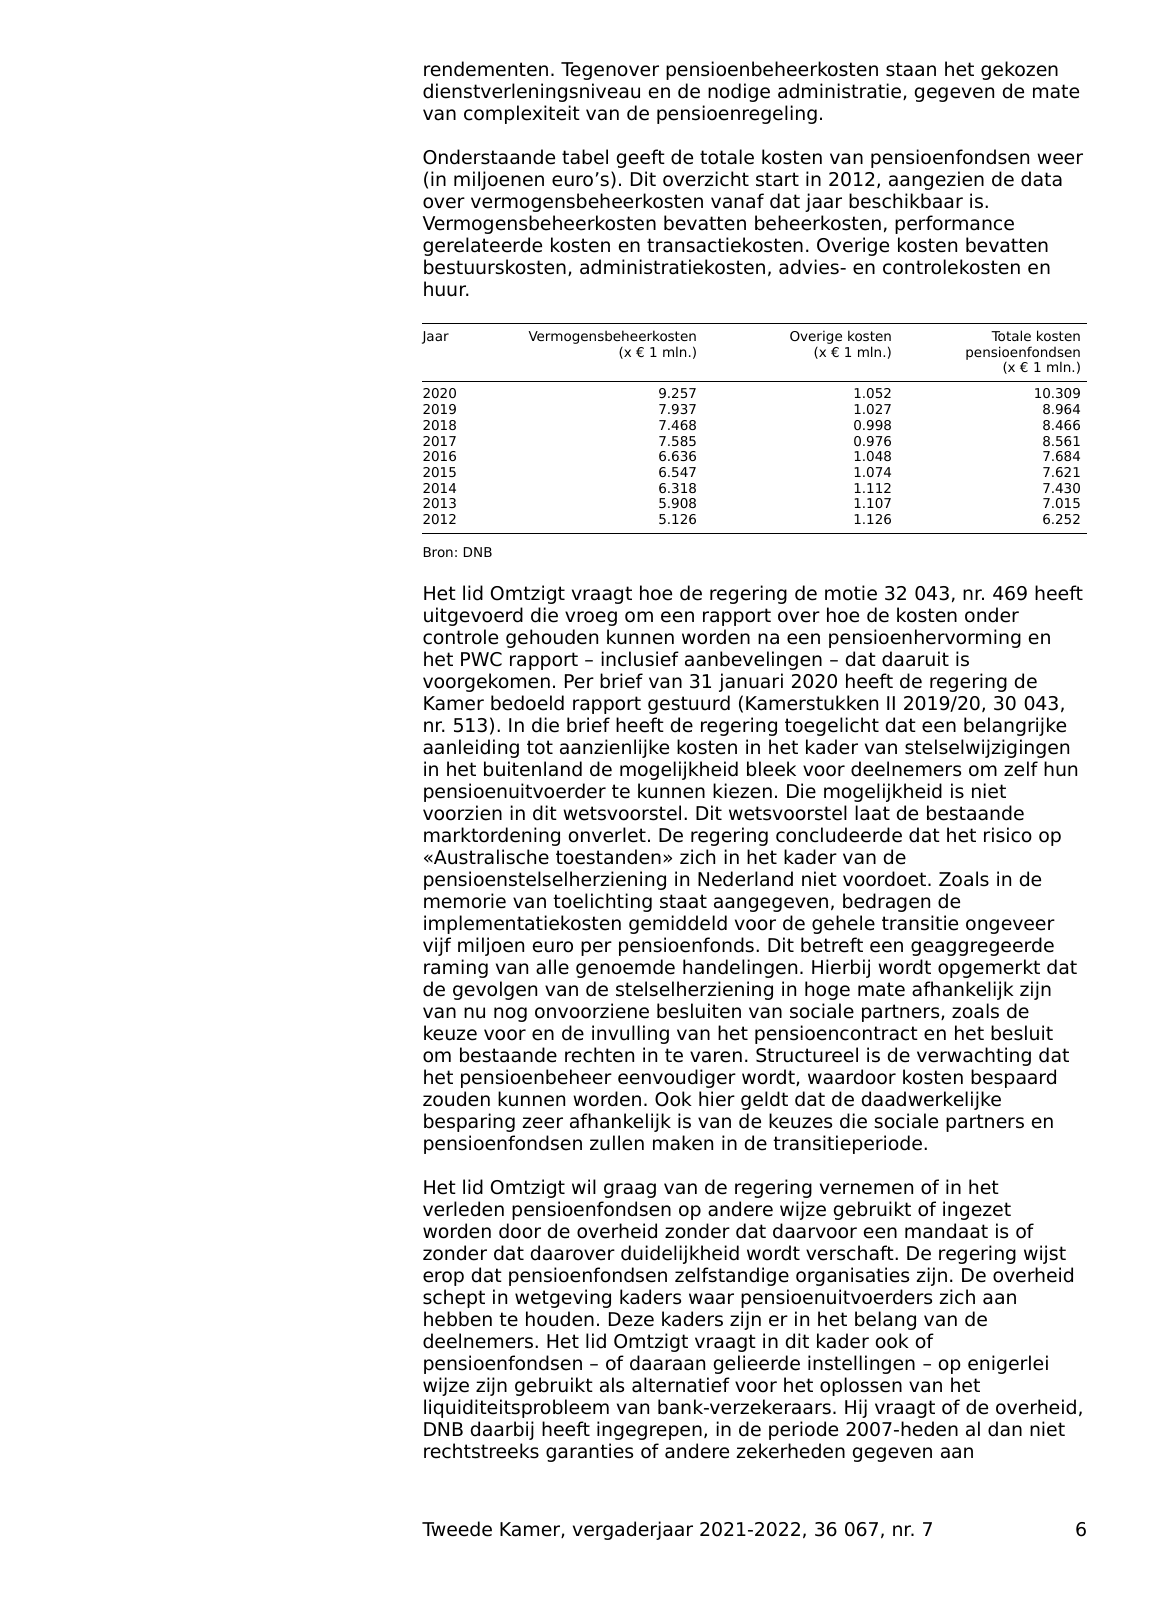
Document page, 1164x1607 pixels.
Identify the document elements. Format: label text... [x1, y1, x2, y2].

table_cell 10.309 [898, 382, 1087, 402]
text Onderstaande tabel geeft de totale kosten van pensioenfondsen weer (in miljoenen euro’s). Dit overzicht start in 2012, aangezien de data over vermogensbeheerkosten vanaf dat jaar beschikbaar is. Vermogensbeheerkosten bevatten beheerkosten, performance gerelateerde kosten en transactiekosten. Overige kosten bevatten bestuurskosten, administratiekosten, advies- en controlekosten en huur. [422, 147, 1087, 301]
table_header Jaar [422, 324, 508, 381]
table_cell 8.466 [898, 418, 1087, 433]
table_cell 8.964 [898, 402, 1087, 418]
text Het lid Omtzigt wil graag van de regering vernemen of in het verleden pensioenfondsen op andere wijze gebruikt of ingezet worden door de overheid zonder dat daarvoor een mandaat is of zonder dat daarover duidelijkheid wordt verschaft. De regering wijst erop dat pensioenfondsen zelfstandige organisaties zijn. De overheid schept in wetgeving kaders waar pensioenuitvoerders zich aan hebben te houden. Deze kaders zijn er in het belang van de deelnemers. Het lid Omtzigt vraagt in dit kader ook of pensioenfondsen – of daaraan gelieerde instellingen – op enigerlei wijze zijn gebruikt als alternatief voor het oplossen van het liquiditeitsprobleem van bank-verzekeraars. Hij vraagt of de overheid, DNB daarbij heeft ingegrepen, in de periode 2007-heden al dan niet rechtstreeks garanties of andere zekerheden gegeven aan [422, 1177, 1087, 1463]
table_cell 1.107 [703, 496, 898, 512]
table_cell 7.621 [898, 465, 1087, 481]
table_cell 2015 [422, 465, 508, 481]
table_cell Bron: DNB [422, 534, 1087, 561]
table_cell 6.252 [898, 512, 1087, 532]
table_cell 2012 [422, 512, 508, 532]
table_cell 2019 [422, 402, 508, 418]
table_cell 1.112 [703, 481, 898, 496]
table_cell 7.684 [898, 449, 1087, 465]
table_cell 7.430 [898, 481, 1087, 496]
table_cell 0.998 [703, 418, 898, 433]
table_cell 2017 [422, 434, 508, 449]
table_header Overige kosten (x € 1 mln.) [703, 324, 898, 381]
table_cell 1.074 [703, 465, 898, 481]
table_cell 2014 [422, 481, 508, 496]
table_cell 0.976 [703, 434, 898, 449]
table_cell 1.126 [703, 512, 898, 532]
table_cell 5.126 [508, 512, 703, 532]
table_cell 2020 [422, 382, 508, 402]
table_cell 5.908 [508, 496, 703, 512]
table_cell 2018 [422, 418, 508, 433]
table_cell 1.052 [703, 382, 898, 402]
table_cell 7.468 [508, 418, 703, 433]
table_cell 2013 [422, 496, 508, 512]
table_cell 6.547 [508, 465, 703, 481]
table_cell 1.027 [703, 402, 898, 418]
table_header Vermogensbeheerkosten (x € 1 mln.) [508, 324, 703, 381]
table_cell 6.636 [508, 449, 703, 465]
text Het lid Omtzigt vraagt hoe de regering de motie 32 043, nr. 469 heeft uitgevoerd die vroeg om een rapport over hoe de kosten onder controle gehouden kunnen worden na een pensioenhervorming en het PWC rapport – inclusief aanbevelingen – dat daaruit is voorgekomen. Per brief van 31 januari 2020 heeft de regering de Kamer bedoeld rapport gestuurd (Kamerstukken II 2019/20, 30 043, nr. 513). In die brief heeft de regering toegelicht dat een belangrijke aanleiding tot aanzienlijke kosten in het kader van stelselwijzigingen in het buitenland de mogelijkheid bleek voor deelnemers om zelf hun pensioenuitvoerder te kunnen kiezen. Die mogelijkheid is niet voorzien in dit wetsvoorstel. Dit wetsvoorstel laat de bestaande marktordening onverlet. De regering concludeerde dat het risico op «Australische toestanden» zich in het kader van de pensioenstelselherziening in Nederland niet voordoet. Zoals in de memorie van toelichting staat aangegeven, bedragen de implementatiekosten gemiddeld voor de gehele transitie ongeveer vijf miljoen euro per pensioenfonds. Dit betreft een geaggregeerde raming van alle genoemde handelingen. Hierbij wordt opgemerkt dat de gevolgen van de stelselherziening in hoge mate afhankelijk zijn van nu nog onvoorziene besluiten van sociale partners, zoals de keuze voor en de invulling van het pensioencontract en het besluit om bestaande rechten in te varen. Structureel is de verwachting dat het pensioenbeheer eenvoudiger wordt, waardoor kosten bespaard zouden kunnen worden. Ook hier geldt dat de daadwerkelijke besparing zeer afhankelijk is van de keuzes die sociale partners en pensioenfondsen zullen maken in de transitieperiode. [422, 583, 1087, 1155]
text rendementen. Tegenover pensioenbeheerkosten staan het gekozen dienstverleningsniveau en de nodige administratie, gegeven de mate van complexiteit van de pensioenregeling. [422, 59, 1087, 125]
table_cell 6.318 [508, 481, 703, 496]
table_header Totale kosten pensioenfondsen (x € 1 mln.) [898, 324, 1087, 381]
table_cell 9.257 [508, 382, 703, 402]
table_cell 7.937 [508, 402, 703, 418]
table_cell 2016 [422, 449, 508, 465]
table_cell 7.585 [508, 434, 703, 449]
table_cell 8.561 [898, 434, 1087, 449]
table_cell 1.048 [703, 449, 898, 465]
table_cell 7.015 [898, 496, 1087, 512]
